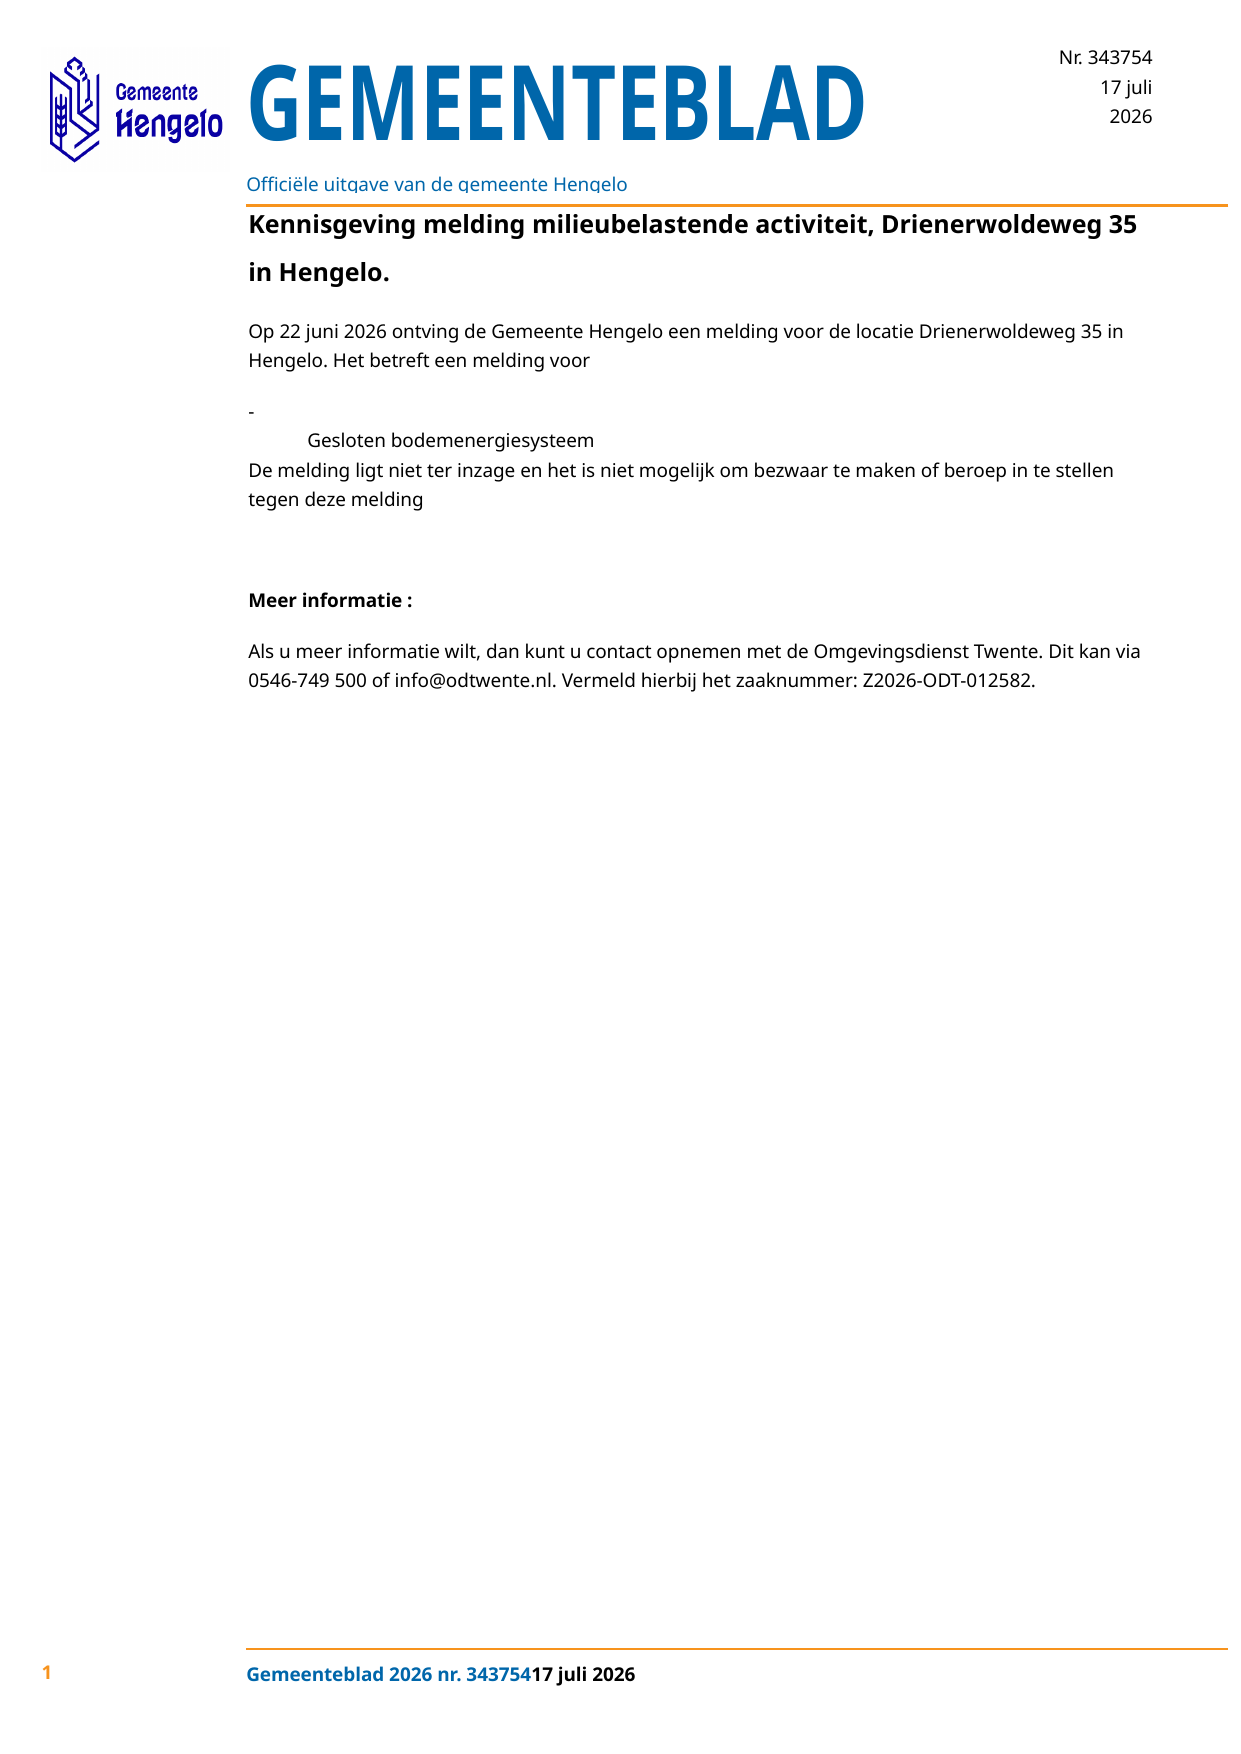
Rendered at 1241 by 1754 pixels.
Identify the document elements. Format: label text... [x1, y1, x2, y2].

list Gesloten bodemenergiesysteem [248, 427, 1152, 453]
picture [41, 47, 231, 172]
text Op 22 juni 2026 ontving de Gemeente Hengelo een melding voor de locatie Drienerwoldeweg 35 in Hengelo. Het betreft een melding voor [248, 318, 1152, 373]
text Als u meer informatie wilt, dan kunt u contact opnemen met de Omgevingsdienst Twente. Dit kan via 0546-749 500 of info@odtwente.nl. Vermeld hierbij het zaaknummer: Z2026-ODT-012582. [248, 638, 1152, 693]
text Meer informatie : [248, 587, 1152, 613]
text Kennisgeving melding milieubelastende activiteit, Drienerwoldeweg 35 in Hengelo. [248, 207, 1152, 288]
text De melding ligt niet ter inzage en het is niet mogelijk om bezwaar te maken of beroep in te stellen tegen deze melding [248, 457, 1152, 512]
